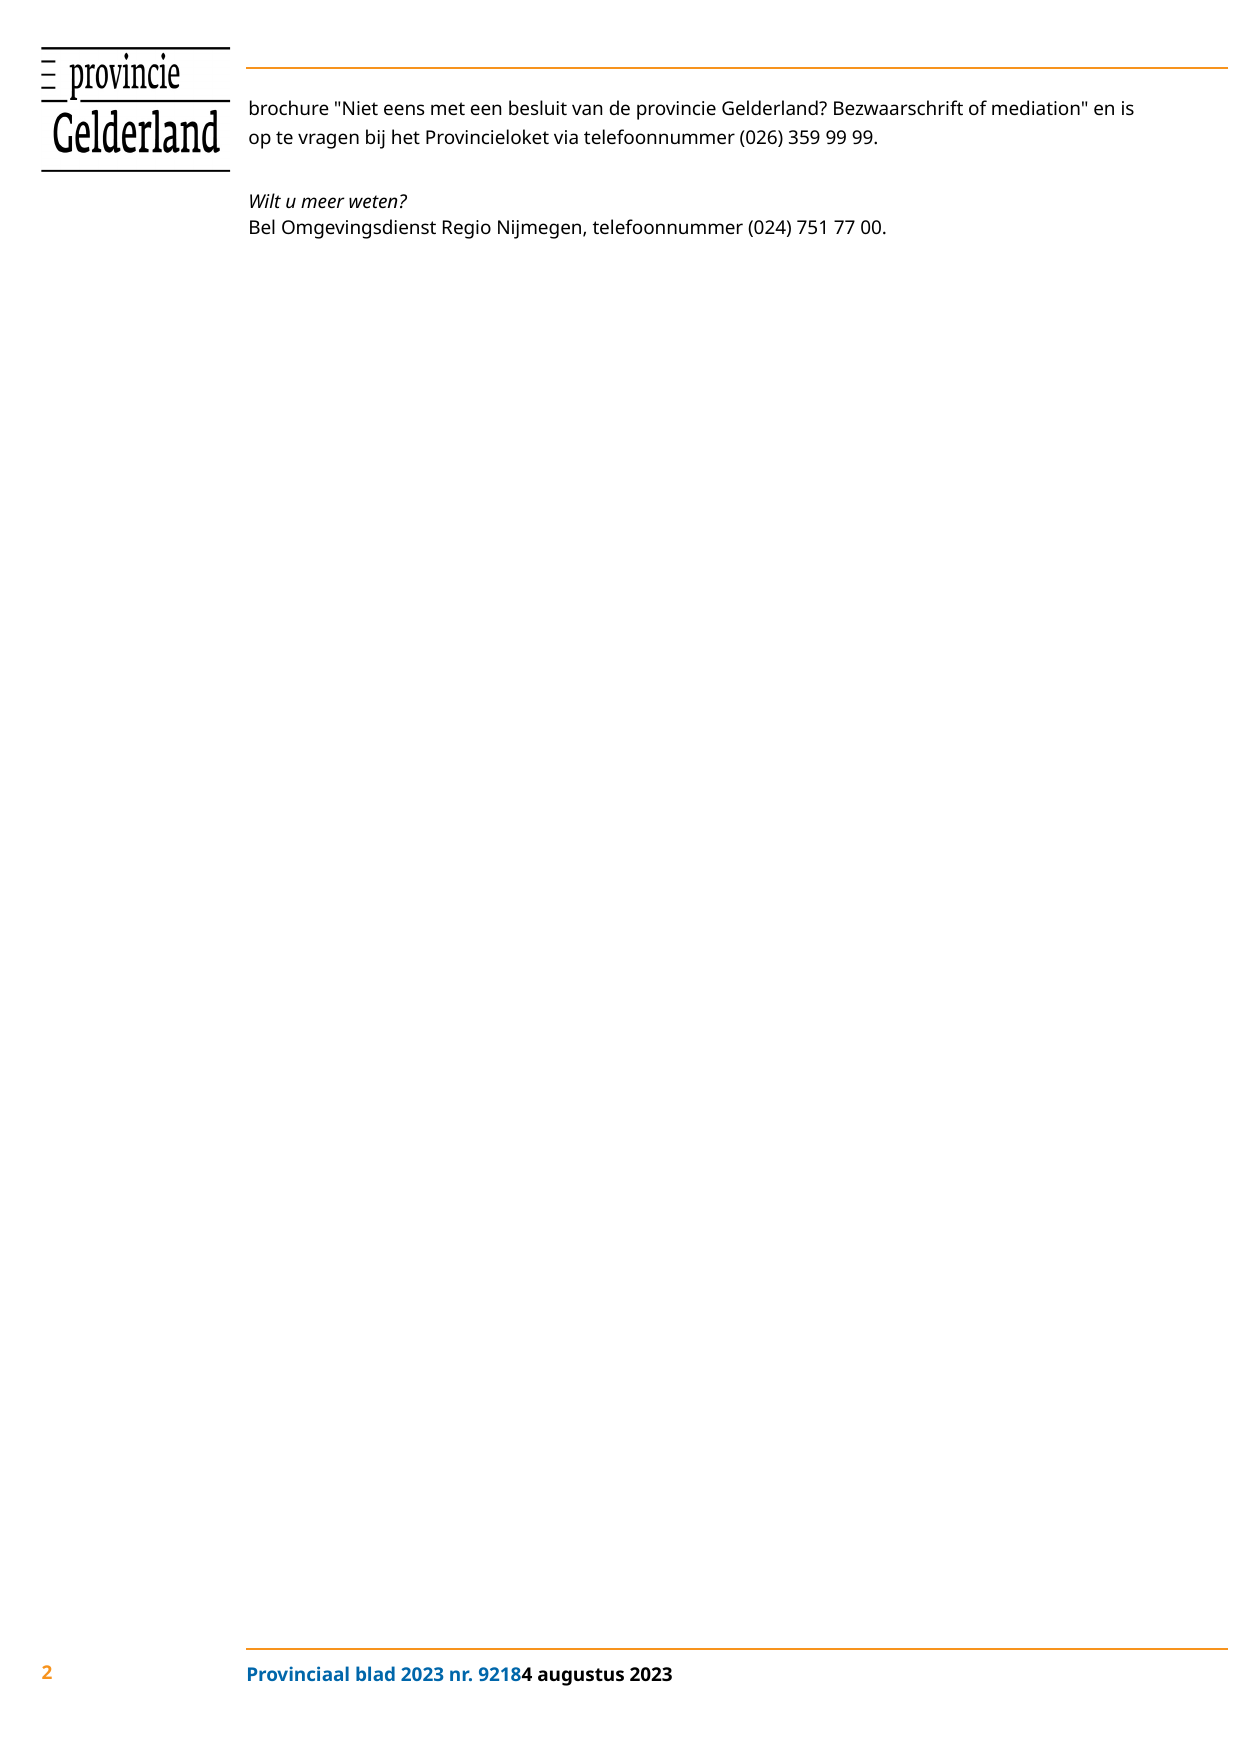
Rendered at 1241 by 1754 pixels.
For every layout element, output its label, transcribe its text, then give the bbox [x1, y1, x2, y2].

text Wilt u meer weten? [248, 188, 1152, 214]
text brochure "Niet eens met een besluit van de provincie Gelderland? Bezwaarschrift of mediation" en is op te vragen bij het Provincieloket via telefoonnummer (026) 359 99 99. [248, 95, 1152, 150]
text Bel Omgevingsdienst Regio Nijmegen, telefoonnummer (024) 751 77 00. [248, 214, 1152, 240]
picture [41, 47, 231, 172]
